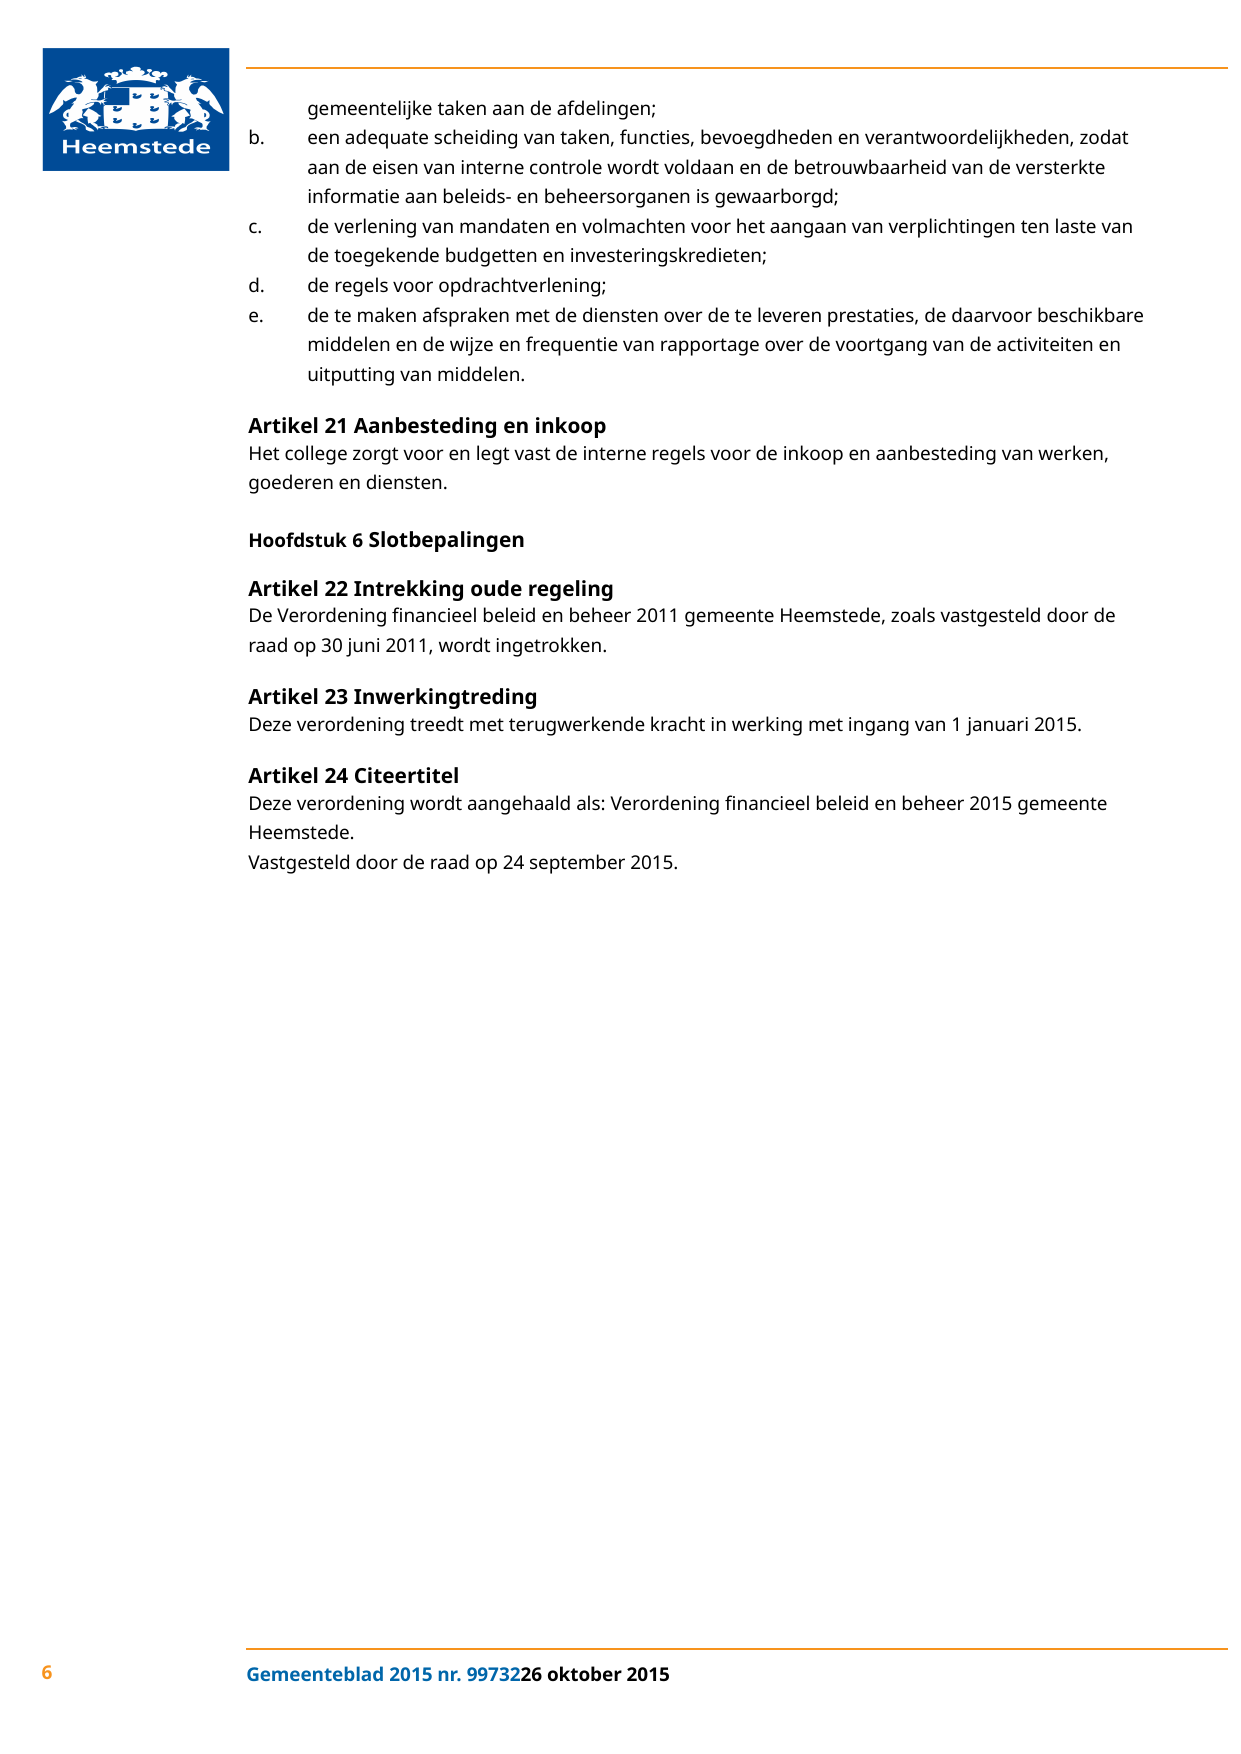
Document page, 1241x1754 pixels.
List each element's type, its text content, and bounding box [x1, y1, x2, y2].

list de regels voor opdrachtverlening; [248, 272, 1152, 298]
text Artikel 23 Inwerkingtreding [248, 682, 1152, 711]
text Vastgesteld door de raad op 24 september 2015. [248, 849, 1152, 875]
text Hoofdstuk 6 Slotbepalingen [248, 525, 1152, 553]
text Het college zorgt voor en legt vast de interne regels voor de inkoop en aanbesteding van werken, goederen en diensten. [248, 440, 1152, 495]
list de verlening van mandaten en volmachten voor het aangaan van verplichtingen ten laste van de toegekende budgetten en investeringskredieten; [248, 213, 1152, 268]
text De Verordening financieel beleid en beheer 2011 gemeente Heemstede, zoals vastgesteld door de raad op 30 juni 2011, wordt ingetrokken. [248, 602, 1152, 658]
text Artikel 22 Intrekking oude regeling [248, 574, 1152, 602]
list gemeentelijke taken aan de afdelingen; [248, 95, 1152, 121]
text Artikel 24 Citeertitel [248, 761, 1152, 790]
text Artikel 21 Aanbesteding en inkoop [248, 411, 1152, 440]
picture [41, 47, 231, 172]
list de te maken afspraken met de diensten over de te leveren prestaties, de daarvoor beschikbare middelen en de wijze en frequentie van rapportage over de voortgang van de activiteiten en uitputting van middelen. [248, 302, 1152, 387]
text Deze verordening wordt aangehaald als: Verordening financieel beleid en beheer 2015 gemeente Heemstede. [248, 790, 1152, 845]
list een adequate scheiding van taken, functies, bevoegdheden en verantwoordelijkheden, zodat aan de eisen van interne controle wordt voldaan en de betrouwbaarheid van de versterkte informatie aan beleids- en beheersorganen is gewaarborgd; [248, 124, 1152, 209]
text Deze verordening treedt met terugwerkende kracht in werking met ingang van 1 januari 2015. [248, 711, 1152, 737]
